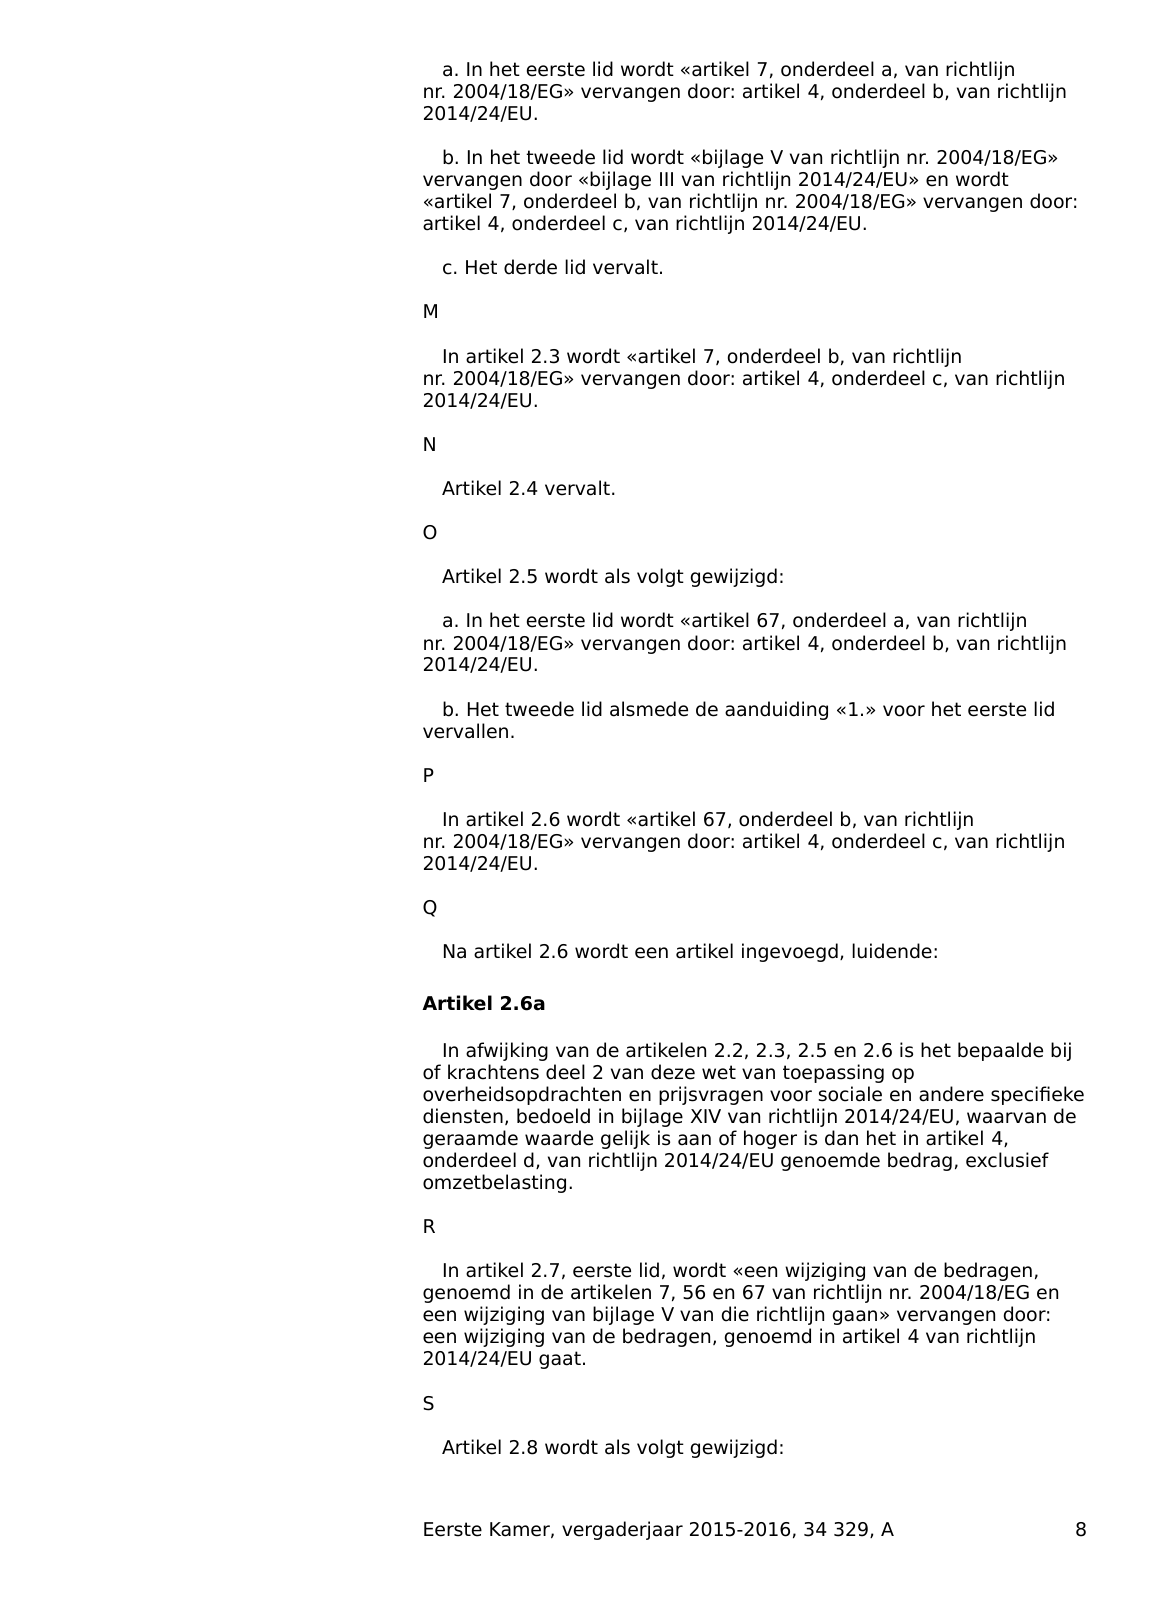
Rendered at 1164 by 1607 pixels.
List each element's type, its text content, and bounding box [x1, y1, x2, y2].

text N [422, 434, 1087, 456]
text S [422, 1392, 1087, 1414]
text b. In het tweede lid wordt «bijlage V van richtlijn nr. 2004/18/EG» vervangen door «bijlage III van richtlijn 2014/24/EU» en wordt «artikel 7, onderdeel b, van richtlijn nr. 2004/18/EG» vervangen door: artikel 4, onderdeel c, van richtlijn 2014/24/EU. [422, 147, 1087, 235]
text Na artikel 2.6 wordt een artikel ingevoegd, luidende: [422, 941, 1087, 963]
text In artikel 2.7, eerste lid, wordt «een wijziging van de bedragen, genoemd in de artikelen 7, 56 en 67 van richtlijn nr. 2004/18/EG en een wijziging van bijlage V van die richtlijn gaan» vervangen door: een wijziging van de bedragen, genoemd in artikel 4 van richtlijn 2014/24/EU gaat. [422, 1260, 1087, 1370]
text c. Het derde lid vervalt. [422, 257, 1087, 279]
text Artikel 2.4 vervalt. [422, 478, 1087, 500]
text M [422, 301, 1087, 323]
text In afwijking van de artikelen 2.2, 2.3, 2.5 en 2.6 is het bepaalde bij of krachtens deel 2 van deze wet van toepassing op overheidsopdrachten en prijsvragen voor sociale en andere specifieke diensten, bedoeld in bijlage XIV van richtlijn 2014/24/EU, waarvan de geraamde waarde gelijk is aan of hoger is dan het in artikel 4, onderdeel d, van richtlijn 2014/24/EU genoemde bedrag, exclusief omzetbelasting. [422, 1040, 1087, 1194]
text Q [422, 897, 1087, 919]
text O [422, 522, 1087, 544]
text P [422, 765, 1087, 787]
text R [422, 1216, 1087, 1238]
subtitle Artikel 2.6a [422, 993, 1087, 1015]
text Artikel 2.5 wordt als volgt gewijzigd: [422, 566, 1087, 588]
text In artikel 2.6 wordt «artikel 67, onderdeel b, van richtlijn nr. 2004/18/EG» vervangen door: artikel 4, onderdeel c, van richtlijn 2014/24/EU. [422, 809, 1087, 875]
text Artikel 2.8 wordt als volgt gewijzigd: [422, 1437, 1087, 1458]
text b. Het tweede lid alsmede de aanduiding «1.» voor het eerste lid vervallen. [422, 698, 1087, 742]
text a. In het eerste lid wordt «artikel 67, onderdeel a, van richtlijn nr. 2004/18/EG» vervangen door: artikel 4, onderdeel b, van richtlijn 2014/24/EU. [422, 610, 1087, 676]
text In artikel 2.3 wordt «artikel 7, onderdeel b, van richtlijn nr. 2004/18/EG» vervangen door: artikel 4, onderdeel c, van richtlijn 2014/24/EU. [422, 346, 1087, 412]
text a. In het eerste lid wordt «artikel 7, onderdeel a, van richtlijn nr. 2004/18/EG» vervangen door: artikel 4, onderdeel b, van richtlijn 2014/24/EU. [422, 59, 1087, 125]
